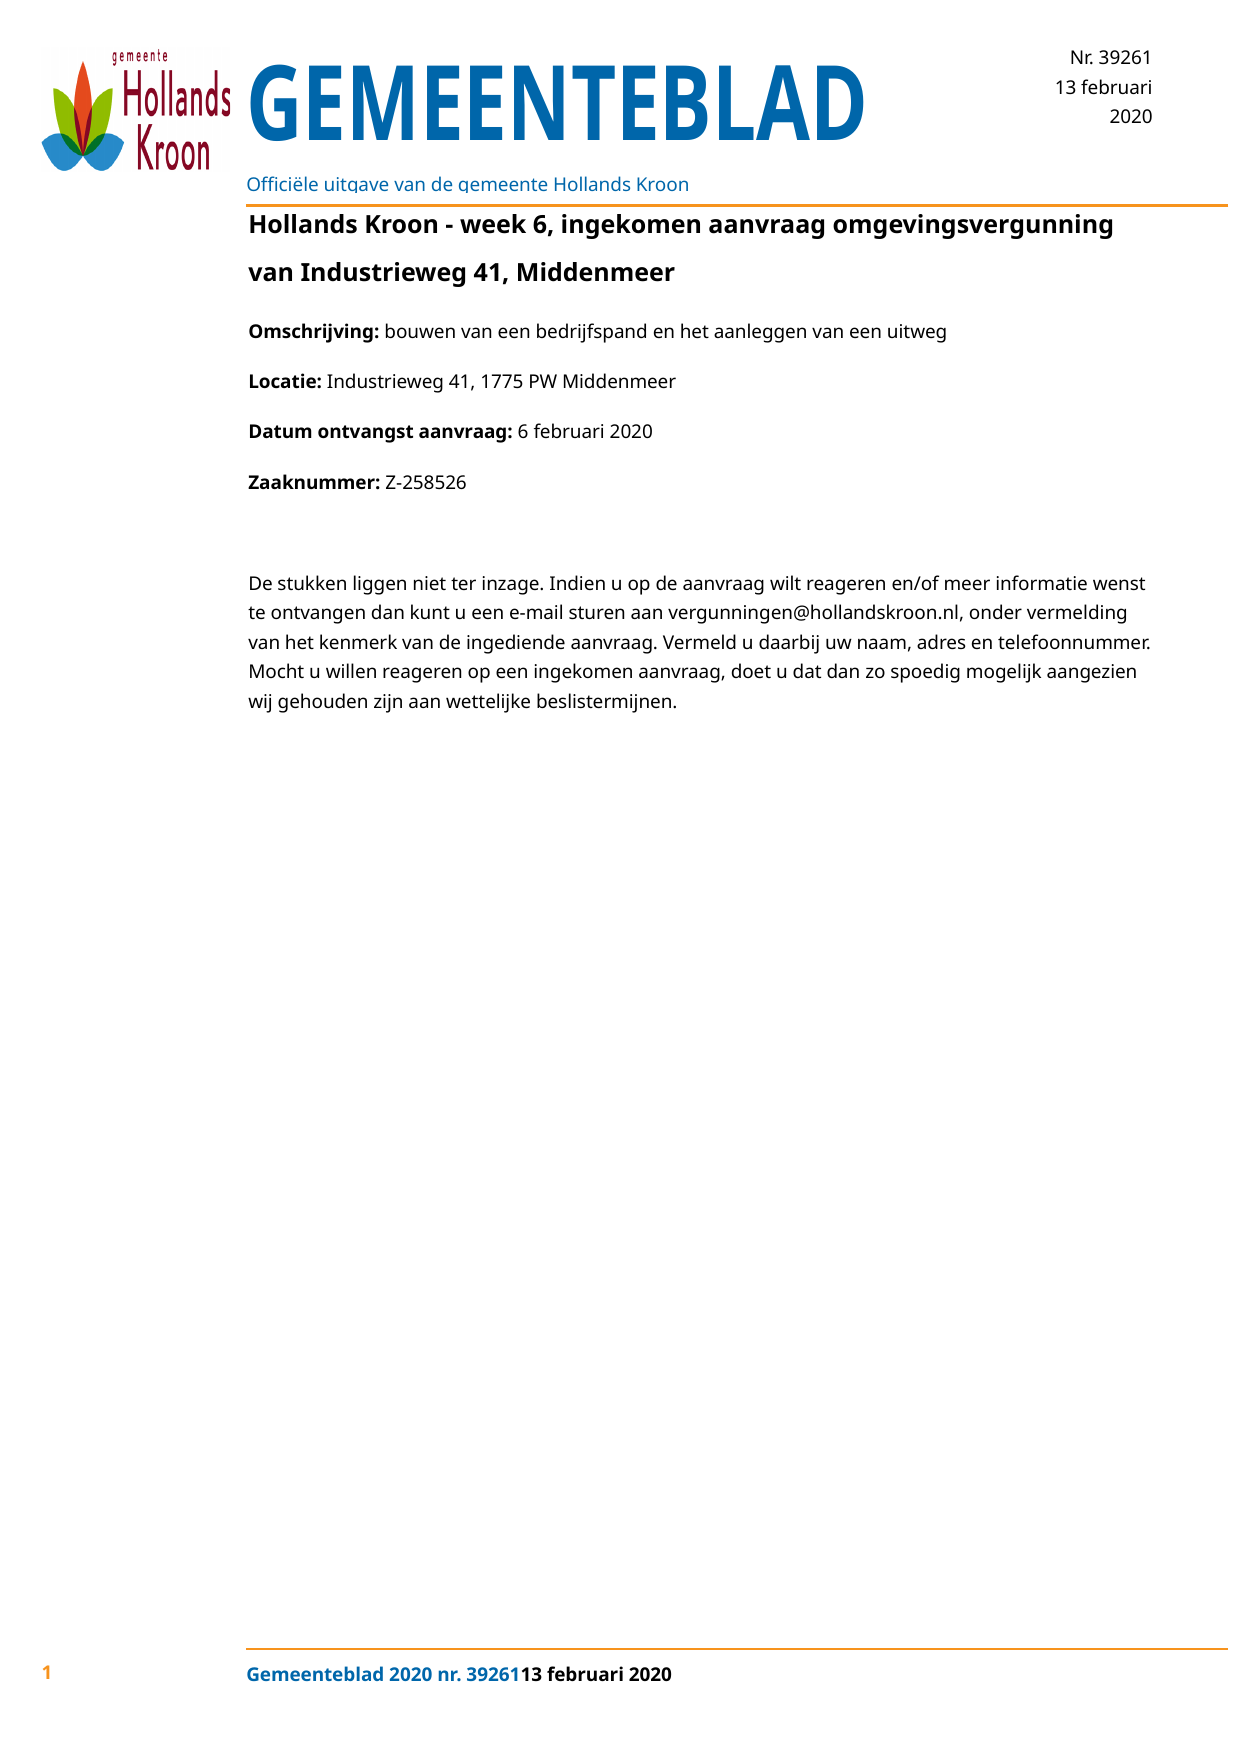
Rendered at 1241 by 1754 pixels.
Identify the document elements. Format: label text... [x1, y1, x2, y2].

text Omschrijving: bouwen van een bedrijfspand en het aanleggen van een uitweg [248, 318, 1152, 344]
text De stukken liggen niet ter inzage. Indien u op de aanvraag wilt reageren en/of meer informatie wenst te ontvangen dan kunt u een e-mail sturen aan vergunningen@hollandskroon.nl, onder vermelding van het kenmerk van de ingediende aanvraag. Vermeld u daarbij uw naam, adres en telefoonnummer. Mocht u willen reageren op een ingekomen aanvraag, doet u dat dan zo spoedig mogelijk aangezien wij gehouden zijn aan wettelijke beslistermijnen. [248, 570, 1152, 714]
text Hollands Kroon - week 6, ingekomen aanvraag omgevingsvergunning van Industrieweg 41, Middenmeer [248, 207, 1152, 288]
picture [41, 47, 231, 172]
text Locatie: Industrieweg 41, 1775 PW Middenmeer [248, 368, 1152, 394]
text Datum ontvangst aanvraag: 6 februari 2020 [248, 419, 1152, 444]
text Zaaknummer: Z-258526 [248, 469, 1152, 495]
